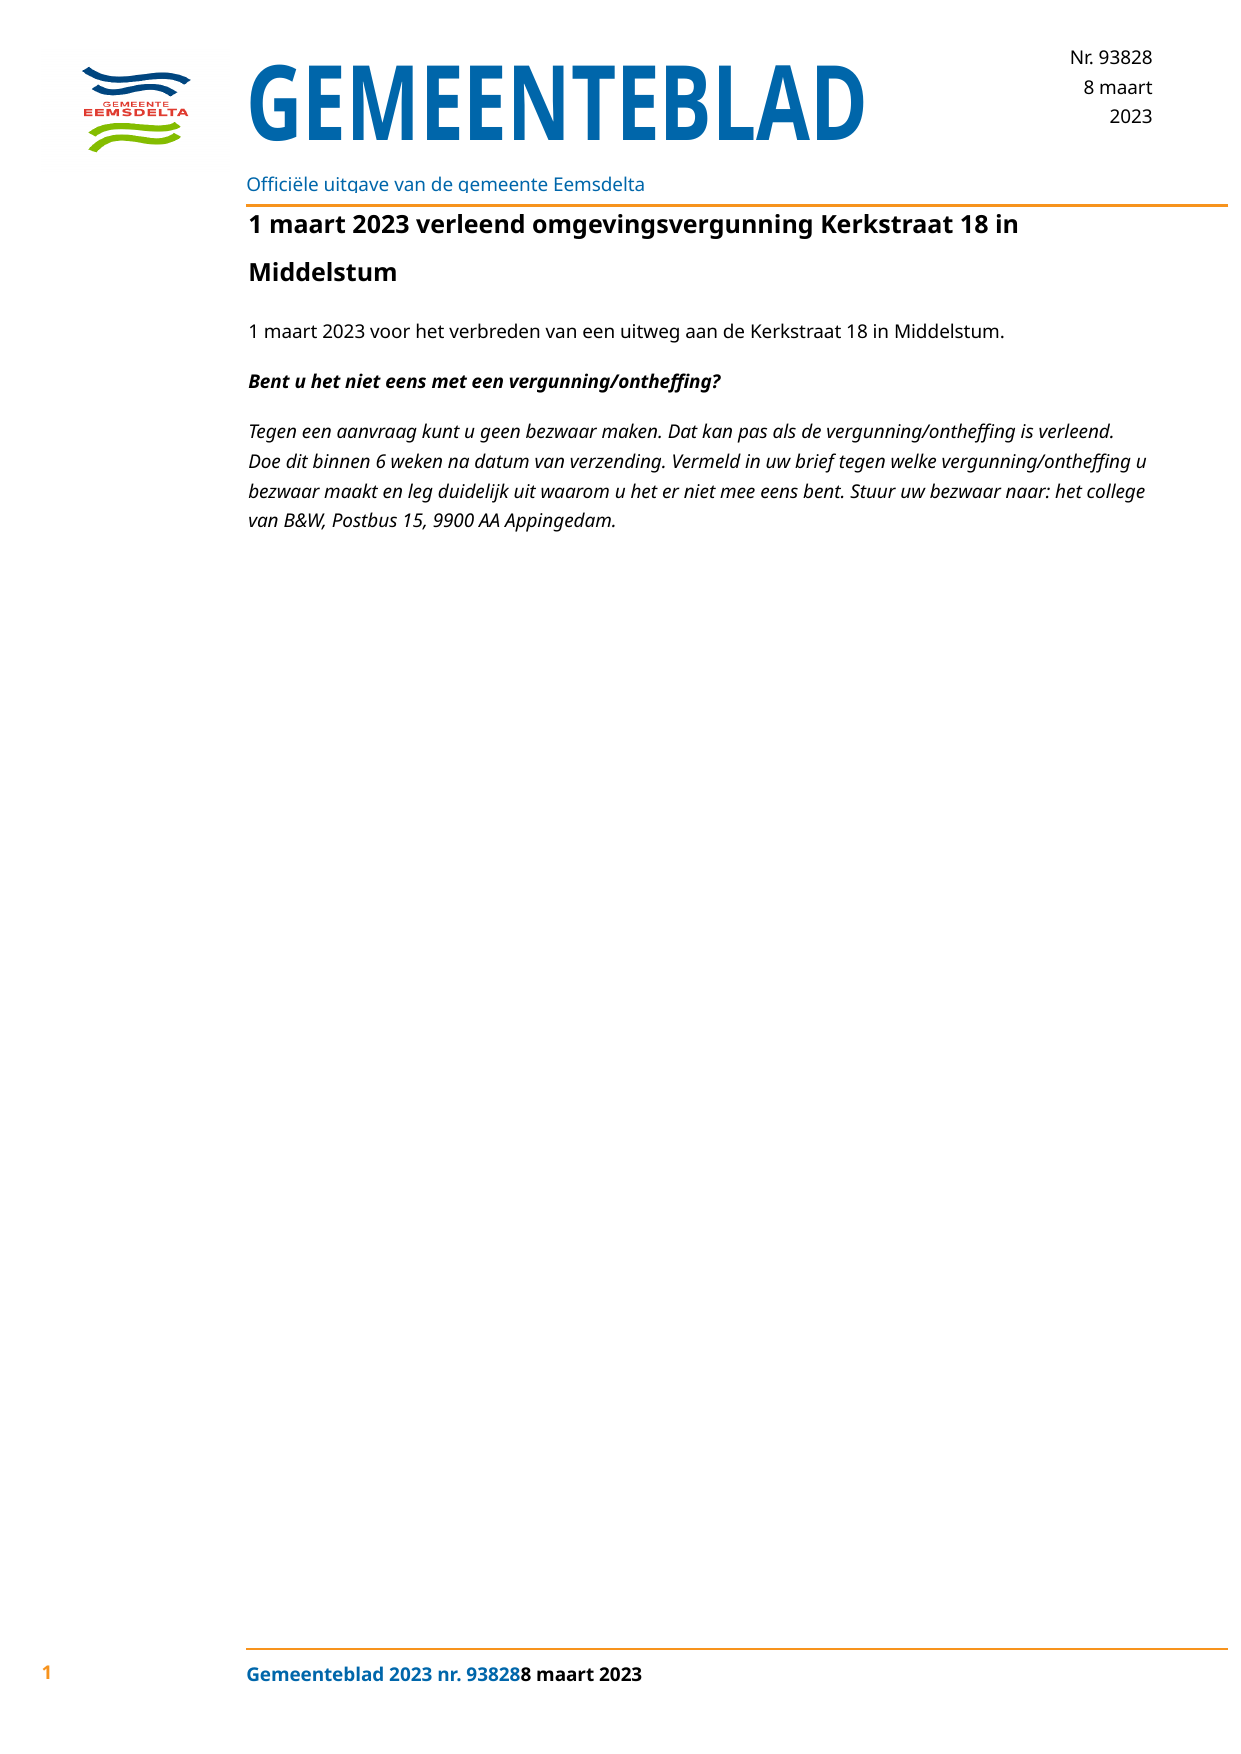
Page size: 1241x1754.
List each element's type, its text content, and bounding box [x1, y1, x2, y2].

text Bent u het niet eens met een vergunning/ontheffing? [248, 368, 1152, 394]
picture [41, 47, 231, 172]
text 1 maart 2023 verleend omgevingsvergunning Kerkstraat 18 in Middelstum [248, 207, 1152, 288]
text 1 maart 2023 voor het verbreden van een uitweg aan de Kerkstraat 18 in Middelstum. [248, 318, 1152, 344]
text Tegen een aanvraag kunt u geen bezwaar maken. Dat kan pas als de vergunning/ontheffing is verleend. Doe dit binnen 6 weken na datum van verzending. Vermeld in uw brief tegen welke vergunning/ontheffing u bezwaar maakt en leg duidelijk uit waarom u het er niet mee eens bent. Stuur uw bezwaar naar: het college van B&W, Postbus 15, 9900 AA Appingedam. [248, 419, 1152, 533]
